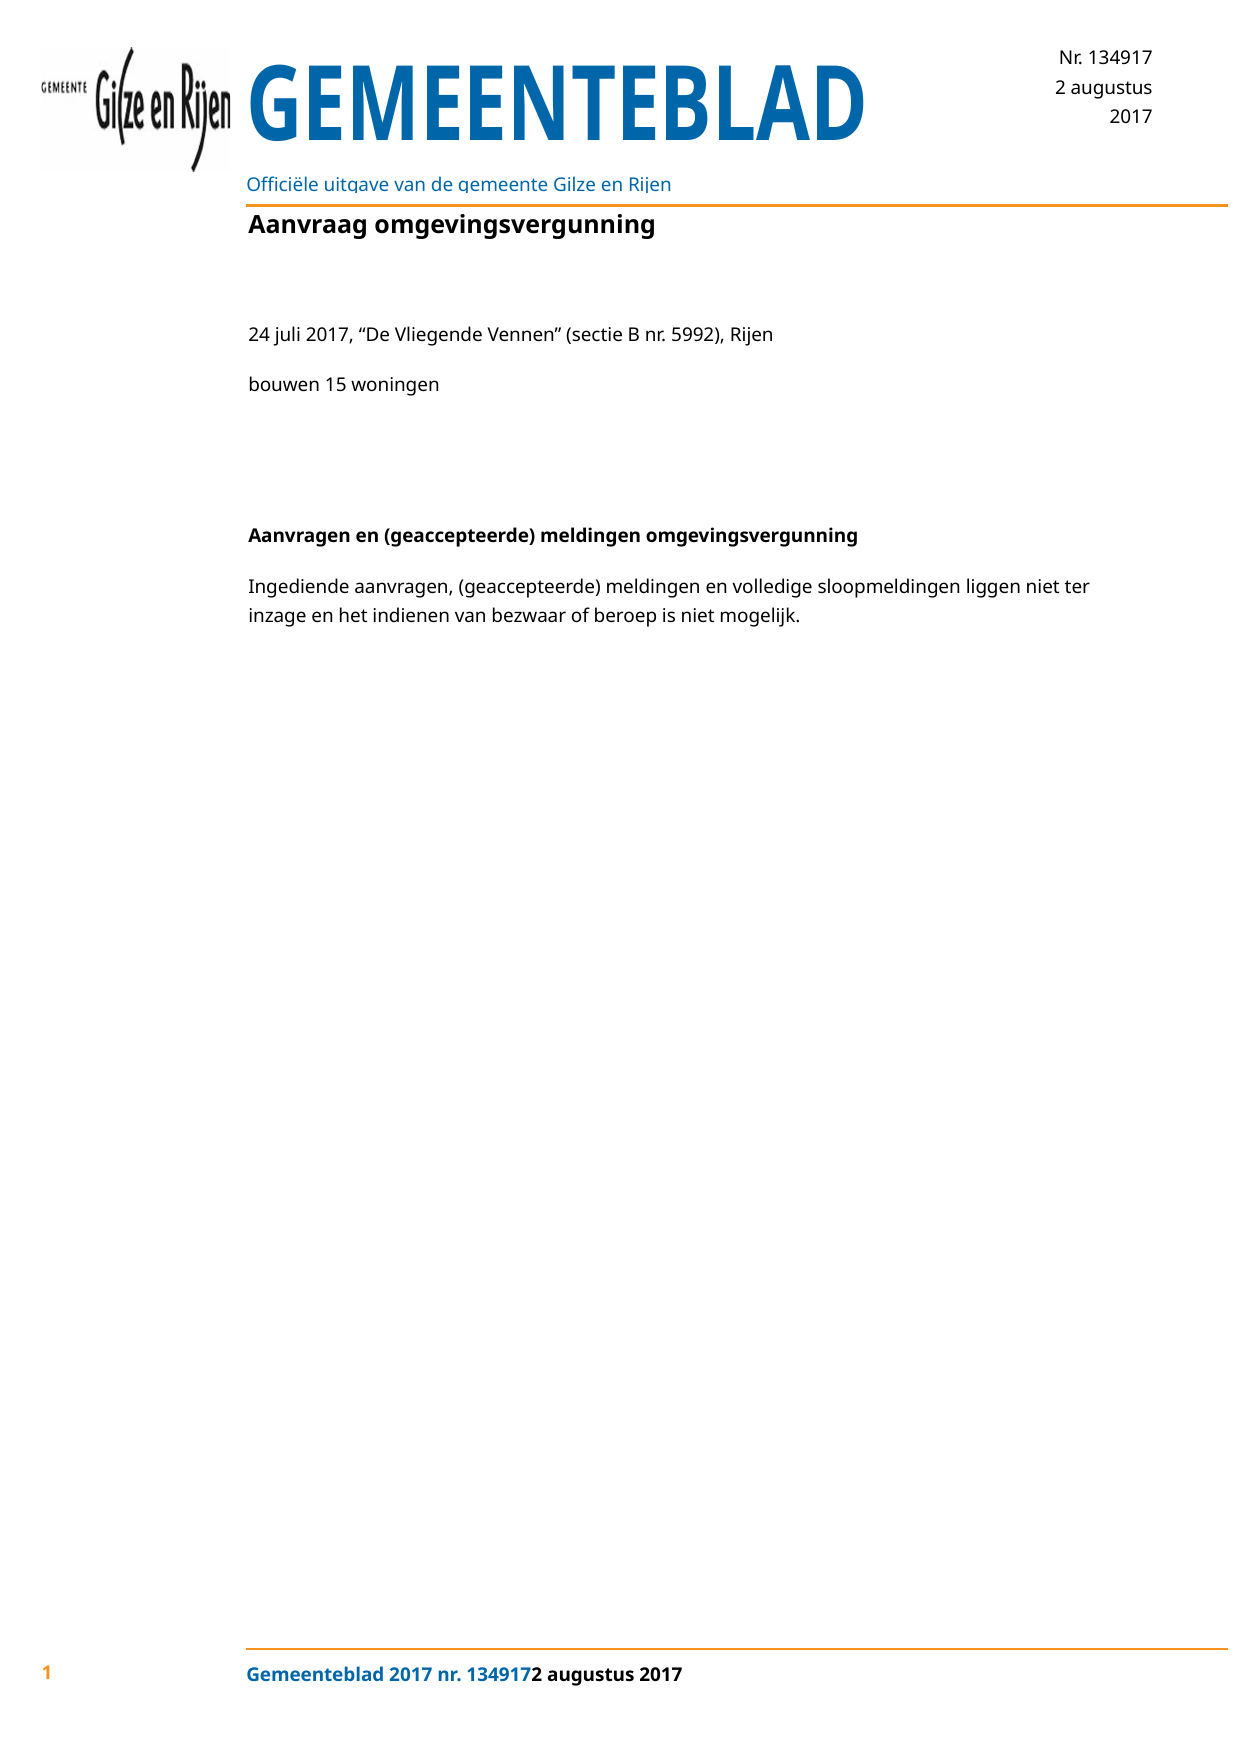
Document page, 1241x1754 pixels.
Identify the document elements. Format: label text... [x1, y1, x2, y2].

text Aanvraag omgevingsvergunning [248, 207, 1152, 241]
text bouwen 15 woningen [248, 371, 1152, 397]
text Aanvragen en (geaccepteerde) meldingen omgevingsvergunning [248, 522, 1152, 548]
text Ingediende aanvragen, (geaccepteerde) meldingen en volledige sloopmeldingen liggen niet ter inzage en het indienen van bezwaar of beroep is niet mogelijk. [248, 573, 1152, 628]
picture [41, 47, 231, 172]
text 24 juli 2017, “De Vliegende Vennen” (sectie B nr. 5992), Rijen [248, 321, 1152, 346]
